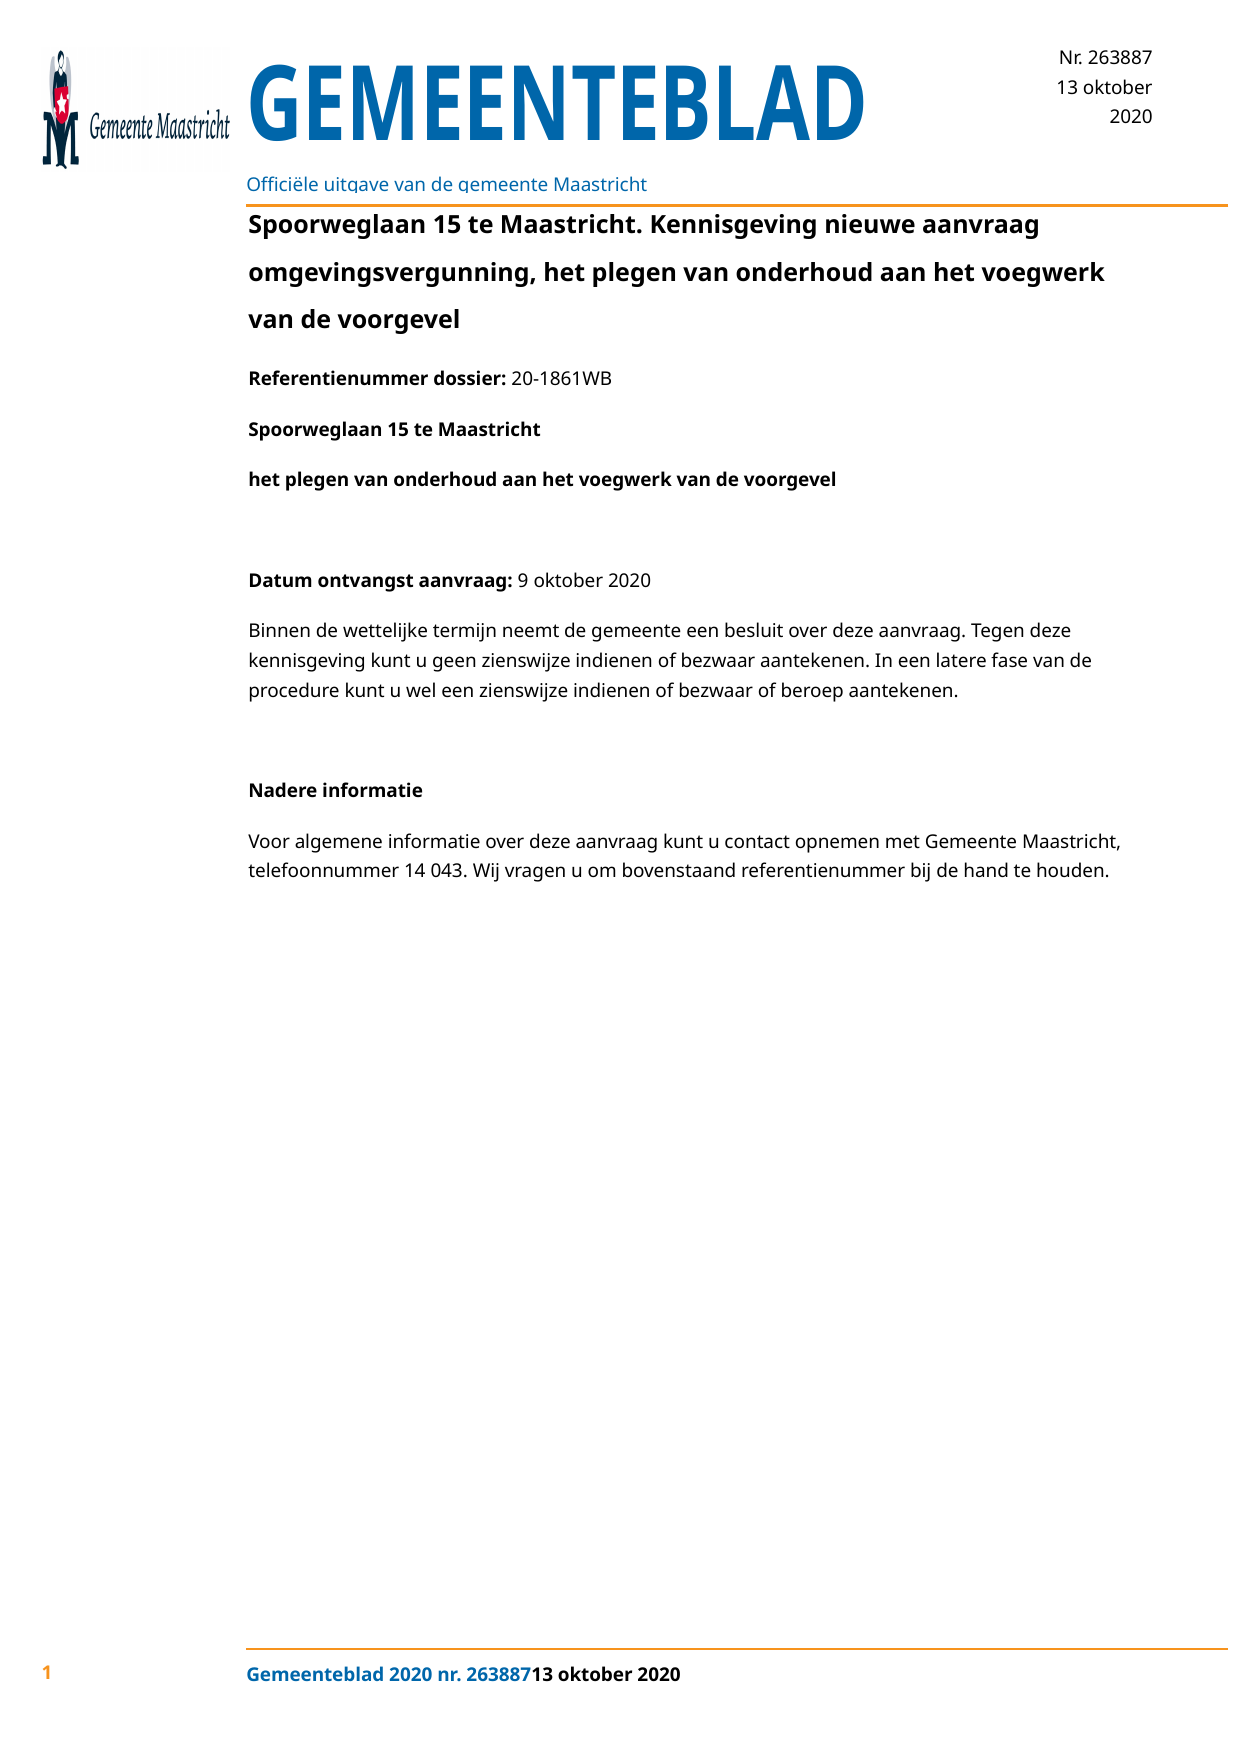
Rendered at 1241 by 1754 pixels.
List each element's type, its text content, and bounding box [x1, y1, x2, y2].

text Spoorweglaan 15 te Maastricht [248, 416, 1152, 442]
text Nadere informatie [248, 778, 1152, 803]
text Referentienummer dossier: 20-1861WB [248, 366, 1152, 391]
text Binnen de wettelijke termijn neemt de gemeente een besluit over deze aanvraag. Tegen deze kennisgeving kunt u geen zienswijze indienen of bezwaar aantekenen. In een latere fase van de procedure kunt u wel een zienswijze indienen of bezwaar of beroep aantekenen. [248, 618, 1152, 702]
text Spoorweglaan 15 te Maastricht. Kennisgeving nieuwe aanvraag omgevingsvergunning, het plegen van onderhoud aan het voegwerk van de voorgevel [248, 207, 1152, 336]
picture [41, 47, 231, 172]
text Voor algemene informatie over deze aanvraag kunt u contact opnemen met Gemeente Maastricht, telefoonnummer 14 043. Wij vragen u om bovenstaand referentienummer bij de hand te houden. [248, 828, 1152, 883]
text het plegen van onderhoud aan het voegwerk van de voorgevel [248, 466, 1152, 492]
text Datum ontvangst aanvraag: 9 oktober 2020 [248, 567, 1152, 593]
